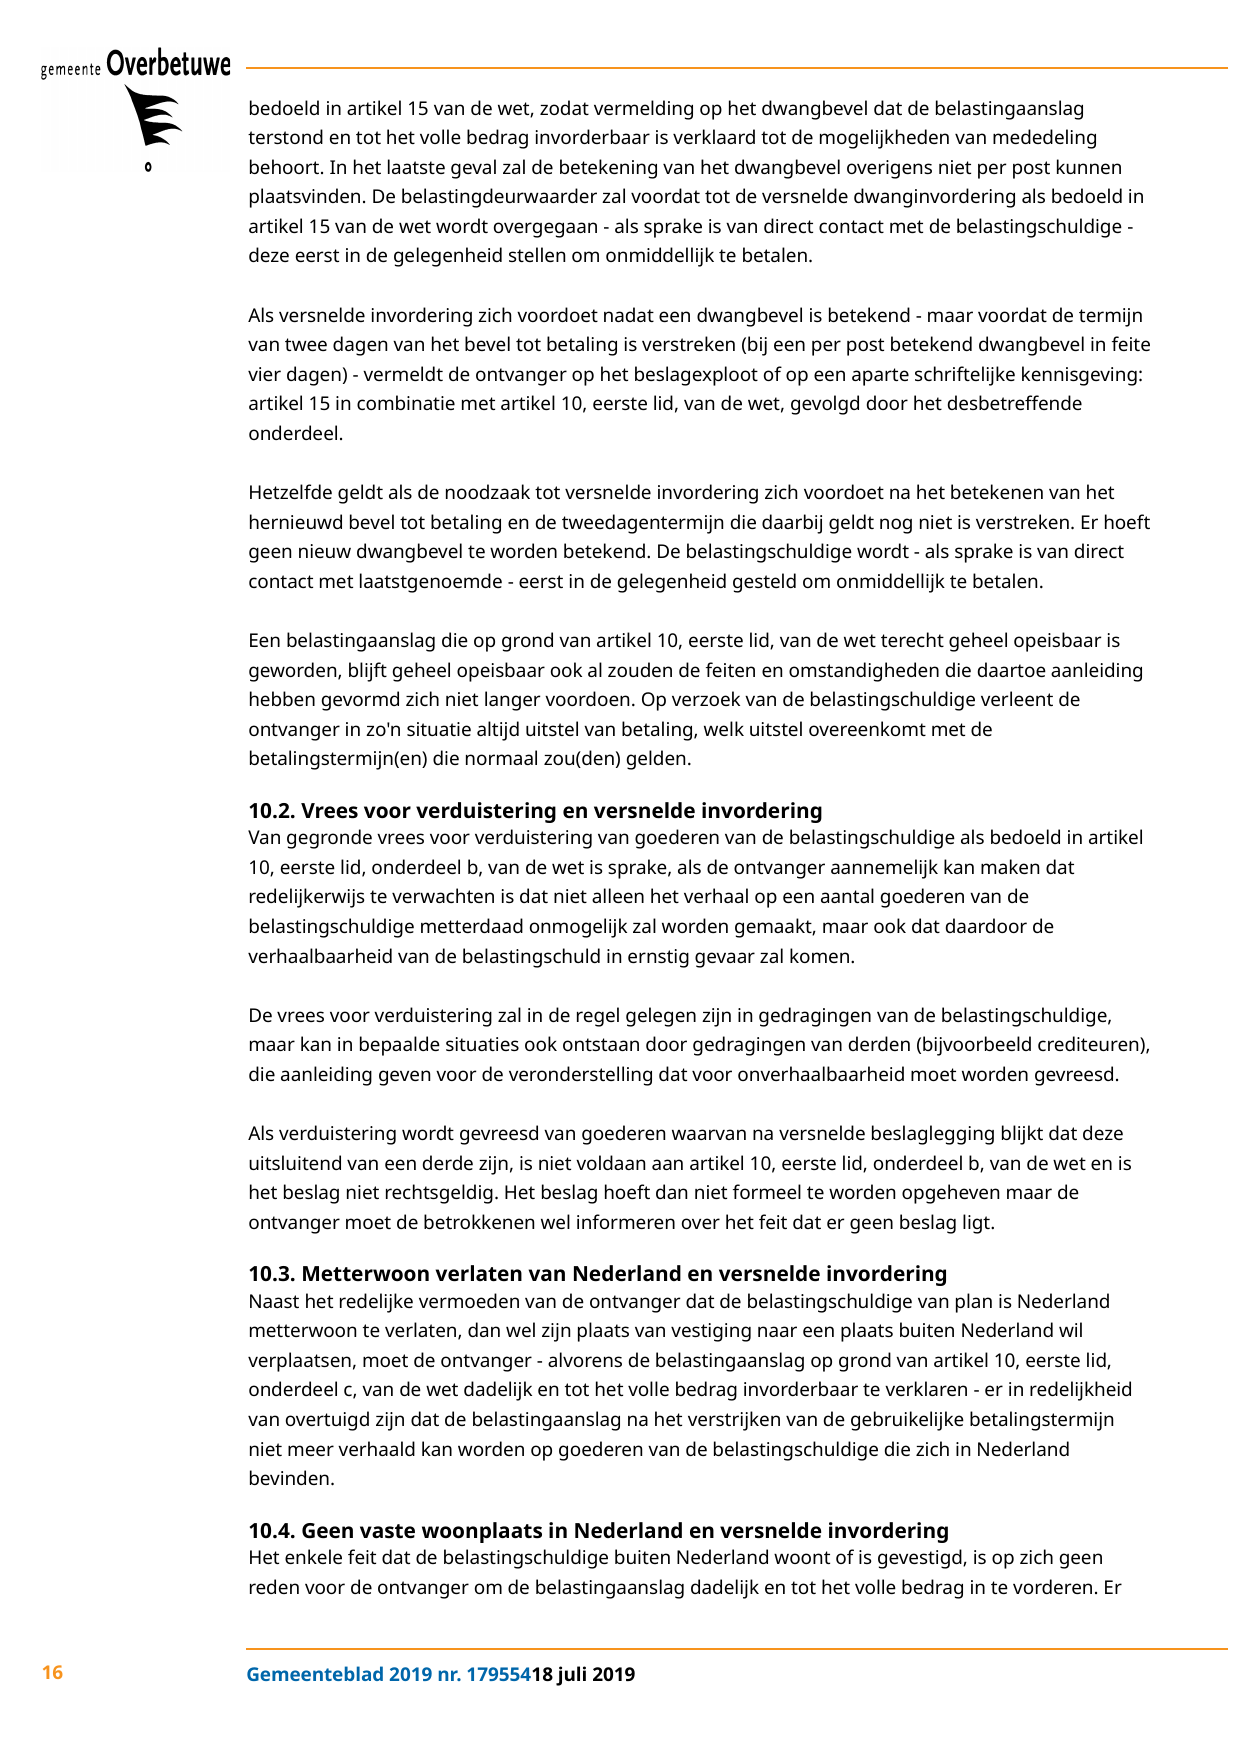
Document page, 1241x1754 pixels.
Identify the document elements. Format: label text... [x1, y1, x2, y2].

text 10.2. Vrees voor verduistering en versnelde invordering [248, 796, 1152, 824]
text bedoeld in artikel 15 van de wet, zodat vermelding op het dwangbevel dat de belastingaanslag terstond en tot het volle bedrag invorderbaar is verklaard tot de mogelijkheden van mededeling behoort. In het laatste geval zal de betekening van het dwangbevel overigens niet per post kunnen plaatsvinden. De belastingdeurwaarder zal voordat tot de versnelde dwanginvordering als bedoeld in artikel 15 van de wet wordt overgegaan - als sprake is van direct contact met de belastingschuldige - deze eerst in de gelegenheid stellen om onmiddellijk te betalen. [248, 95, 1152, 268]
text Een belastingaanslag die op grond van artikel 10, eerste lid, van de wet terecht geheel opeisbaar is geworden, blijft geheel opeisbaar ook al zouden de feiten en omstandigheden die daartoe aanleiding hebben gevormd zich niet langer voordoen. Op verzoek van de belastingschuldige verleent de ontvanger in zo'n situatie altijd uitstel van betaling, welk uitstel overeenkomt met de betalingstermijn(en) die normaal zou(den) gelden. [248, 627, 1152, 771]
text Als versnelde invordering zich voordoet nadat een dwangbevel is betekend - maar voordat de termijn van twee dagen van het bevel tot betaling is verstreken (bij een per post betekend dwangbevel in feite vier dagen) - vermeldt de ontvanger op het beslagexploot of op een aparte schriftelijke kennisgeving: artikel 15 in combinatie met artikel 10, eerste lid, van de wet, gevolgd door het desbetreffende onderdeel. [248, 302, 1152, 446]
text Van gegronde vrees voor verduistering van goederen van de belastingschuldige als bedoeld in artikel 10, eerste lid, onderdeel b, van de wet is sprake, als de ontvanger aannemelijk kan maken dat redelijkerwijs te verwachten is dat niet alleen het verhaal op een aantal goederen van de belastingschuldige metterdaad onmogelijk zal worden gemaakt, maar ook dat daardoor de verhaalbaarheid van de belastingschuld in ernstig gevaar zal komen. [248, 824, 1152, 968]
text De vrees voor verduistering zal in de regel gelegen zijn in gedragingen van de belastingschuldige, maar kan in bepaalde situaties ook ontstaan door gedragingen van derden (bijvoorbeeld crediteuren), die aanleiding geven voor de veronderstelling dat voor onverhaalbaarheid moet worden gevreesd. [248, 1002, 1152, 1087]
text 10.3. Metterwoon verlaten van Nederland en versnelde invordering [248, 1259, 1152, 1288]
text Hetzelfde geldt als de noodzaak tot versnelde invordering zich voordoet na het betekenen van het hernieuwd bevel tot betaling en de tweedagentermijn die daarbij geldt nog niet is verstreken. Er hoeft geen nieuw dwangbevel te worden betekend. De belastingschuldige wordt - als sprake is van direct contact met laatstgenoemde - eerst in de gelegenheid gesteld om onmiddellijk te betalen. [248, 479, 1152, 594]
picture [41, 47, 231, 172]
text 10.4. Geen vaste woonplaats in Nederland en versnelde invordering [248, 1516, 1152, 1544]
text Als verduistering wordt gevreesd van goederen waarvan na versnelde beslaglegging blijkt dat deze uitsluitend van een derde zijn, is niet voldaan aan artikel 10, eerste lid, onderdeel b, van de wet en is het beslag niet rechtsgeldig. Het beslag hoeft dan niet formeel te worden opgeheven maar de ontvanger moet de betrokkenen wel informeren over het feit dat er geen beslag ligt. [248, 1120, 1152, 1235]
text Het enkele feit dat de belastingschuldige buiten Nederland woont of is gevestigd, is op zich geen reden voor de ontvanger om de belastingaanslag dadelijk en tot het volle bedrag in te vorderen. Er [248, 1544, 1152, 1599]
text Naast het redelijke vermoeden van de ontvanger dat de belastingschuldige van plan is Nederland metterwoon te verlaten, dan wel zijn plaats van vestiging naar een plaats buiten Nederland wil verplaatsen, moet de ontvanger - alvorens de belastingaanslag op grond van artikel 10, eerste lid, onderdeel c, van de wet dadelijk en tot het volle bedrag invorderbaar te verklaren - er in redelijkheid van overtuigd zijn dat de belastingaanslag na het verstrijken van de gebruikelijke betalingstermijn niet meer verhaald kan worden op goederen van de belastingschuldige die zich in Nederland bevinden. [248, 1288, 1152, 1491]
